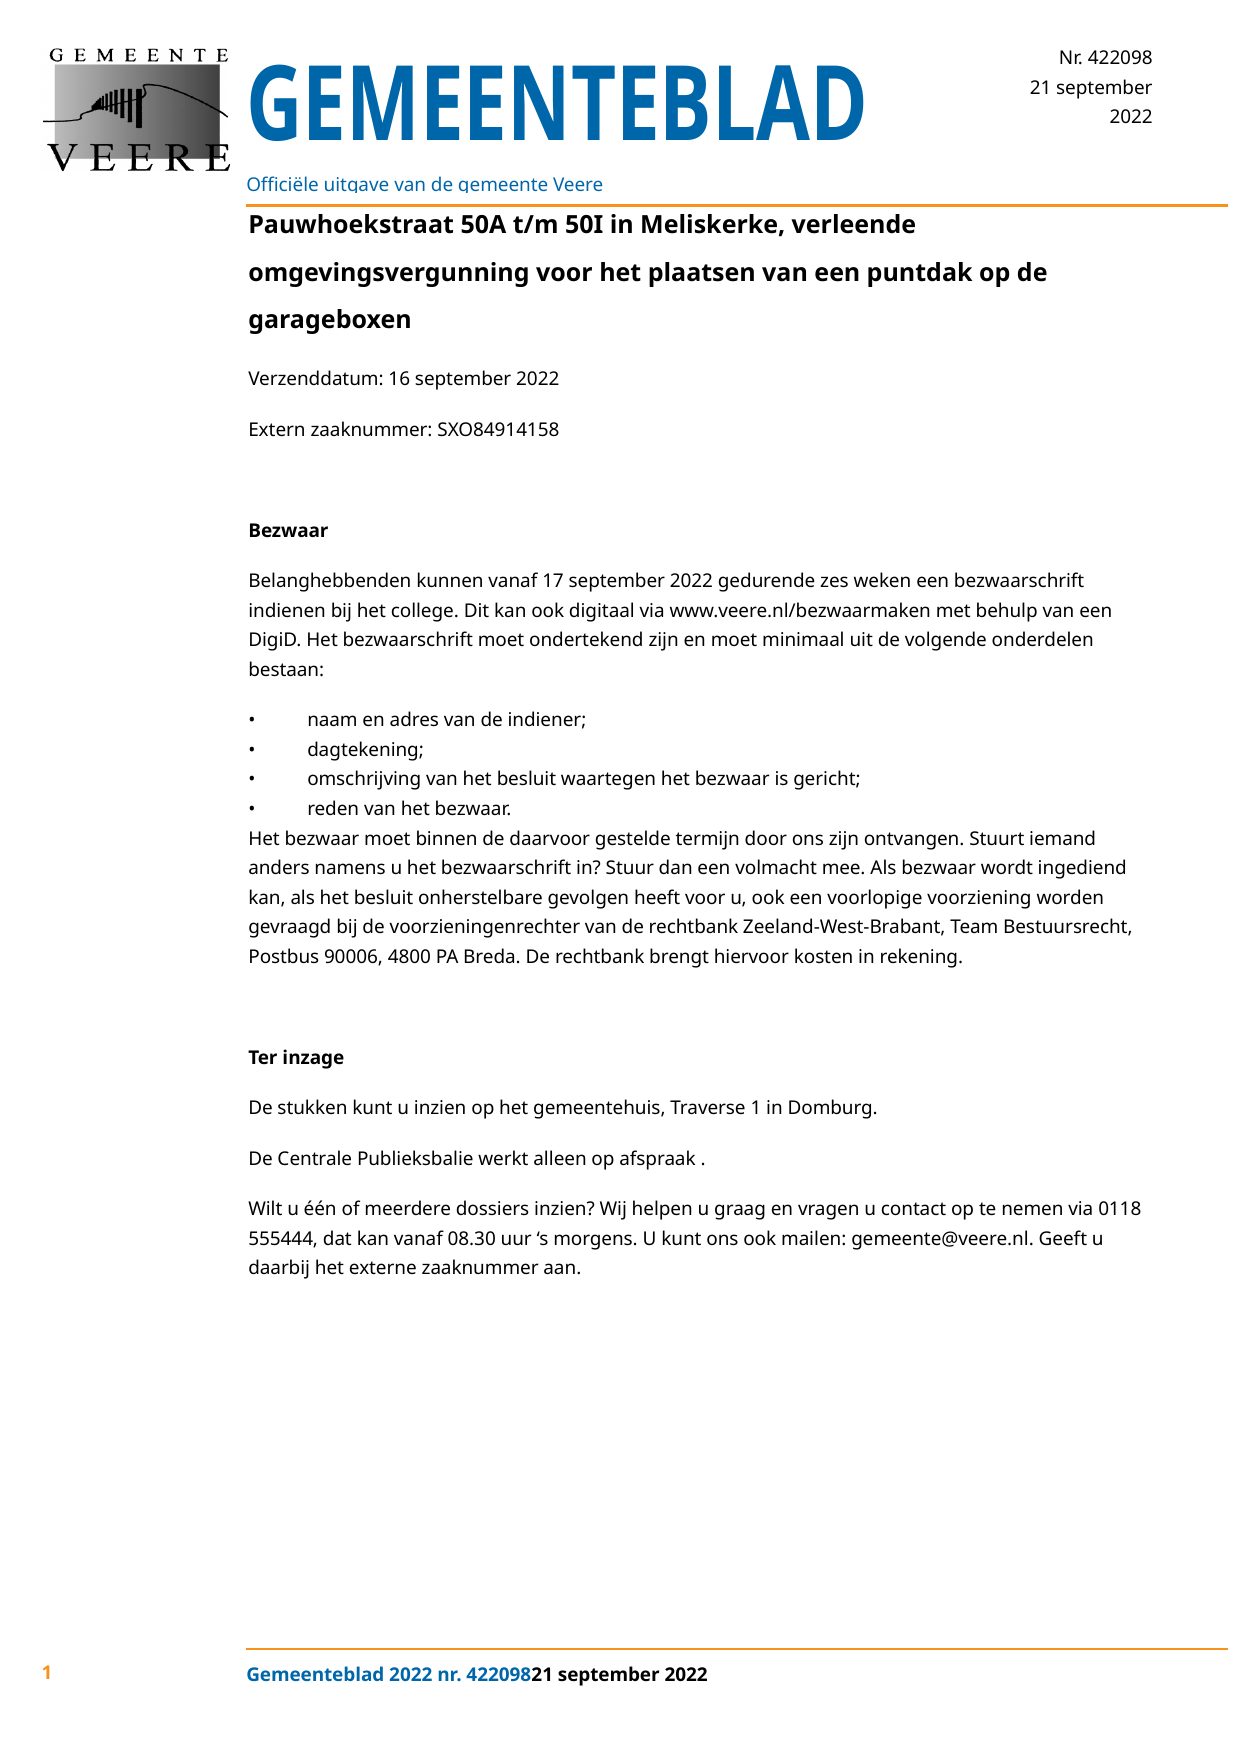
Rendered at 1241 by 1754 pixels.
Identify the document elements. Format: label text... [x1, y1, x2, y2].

list reden van het bezwaar. [248, 795, 1152, 821]
list naam en adres van de indiener; [248, 706, 1152, 732]
text Wilt u één of meerdere dossiers inzien? Wij helpen u graag en vragen u contact op te nemen via 0118 555444, dat kan vanaf 08.30 uur ‘s morgens. U kunt ons ook mailen: gemeente@veere.nl. Geeft u daarbij het externe zaaknummer aan. [248, 1195, 1152, 1280]
list omschrijving van het besluit waartegen het bezwaar is gericht; [248, 766, 1152, 791]
text Verzenddatum: 16 september 2022 [248, 366, 1152, 391]
text Ter inzage [248, 1044, 1152, 1069]
text De stukken kunt u inzien op het gemeentehuis, Traverse 1 in Domburg. [248, 1094, 1152, 1120]
text Pauwhoekstraat 50A t/m 50I in Meliskerke, verleende omgevingsvergunning voor het plaatsen van een puntdak op de garageboxen [248, 207, 1152, 336]
text Extern zaaknummer: SXO84914158 [248, 416, 1152, 442]
text Het bezwaar moet binnen de daarvoor gestelde termijn door ons zijn ontvangen. Stuurt iemand anders namens u het bezwaarschrift in? Stuur dan een volmacht mee. Als bezwaar wordt ingediend kan, als het besluit onherstelbare gevolgen heeft voor u, ook een voorlopige voorziening worden gevraagd bij de voorzieningenrechter van de rechtbank Zeeland-West-Brabant, Team Bestuursrecht, Postbus 90006, 4800 PA Breda. De rechtbank brengt hiervoor kosten in rekening. [248, 825, 1152, 969]
text De Centrale Publieksbalie werkt alleen op afspraak . [248, 1145, 1152, 1170]
text Bezwaar [248, 517, 1152, 542]
picture [41, 47, 231, 172]
text Belanghebbenden kunnen vanaf 17 september 2022 gedurende zes weken een bezwaarschrift indienen bij het college. Dit kan ook digitaal via www.veere.nl/bezwaarmaken met behulp van een DigiD. Het bezwaarschrift moet ondertekend zijn en moet minimaal uit de volgende onderdelen bestaan: [248, 567, 1152, 682]
list dagtekening; [248, 736, 1152, 762]
